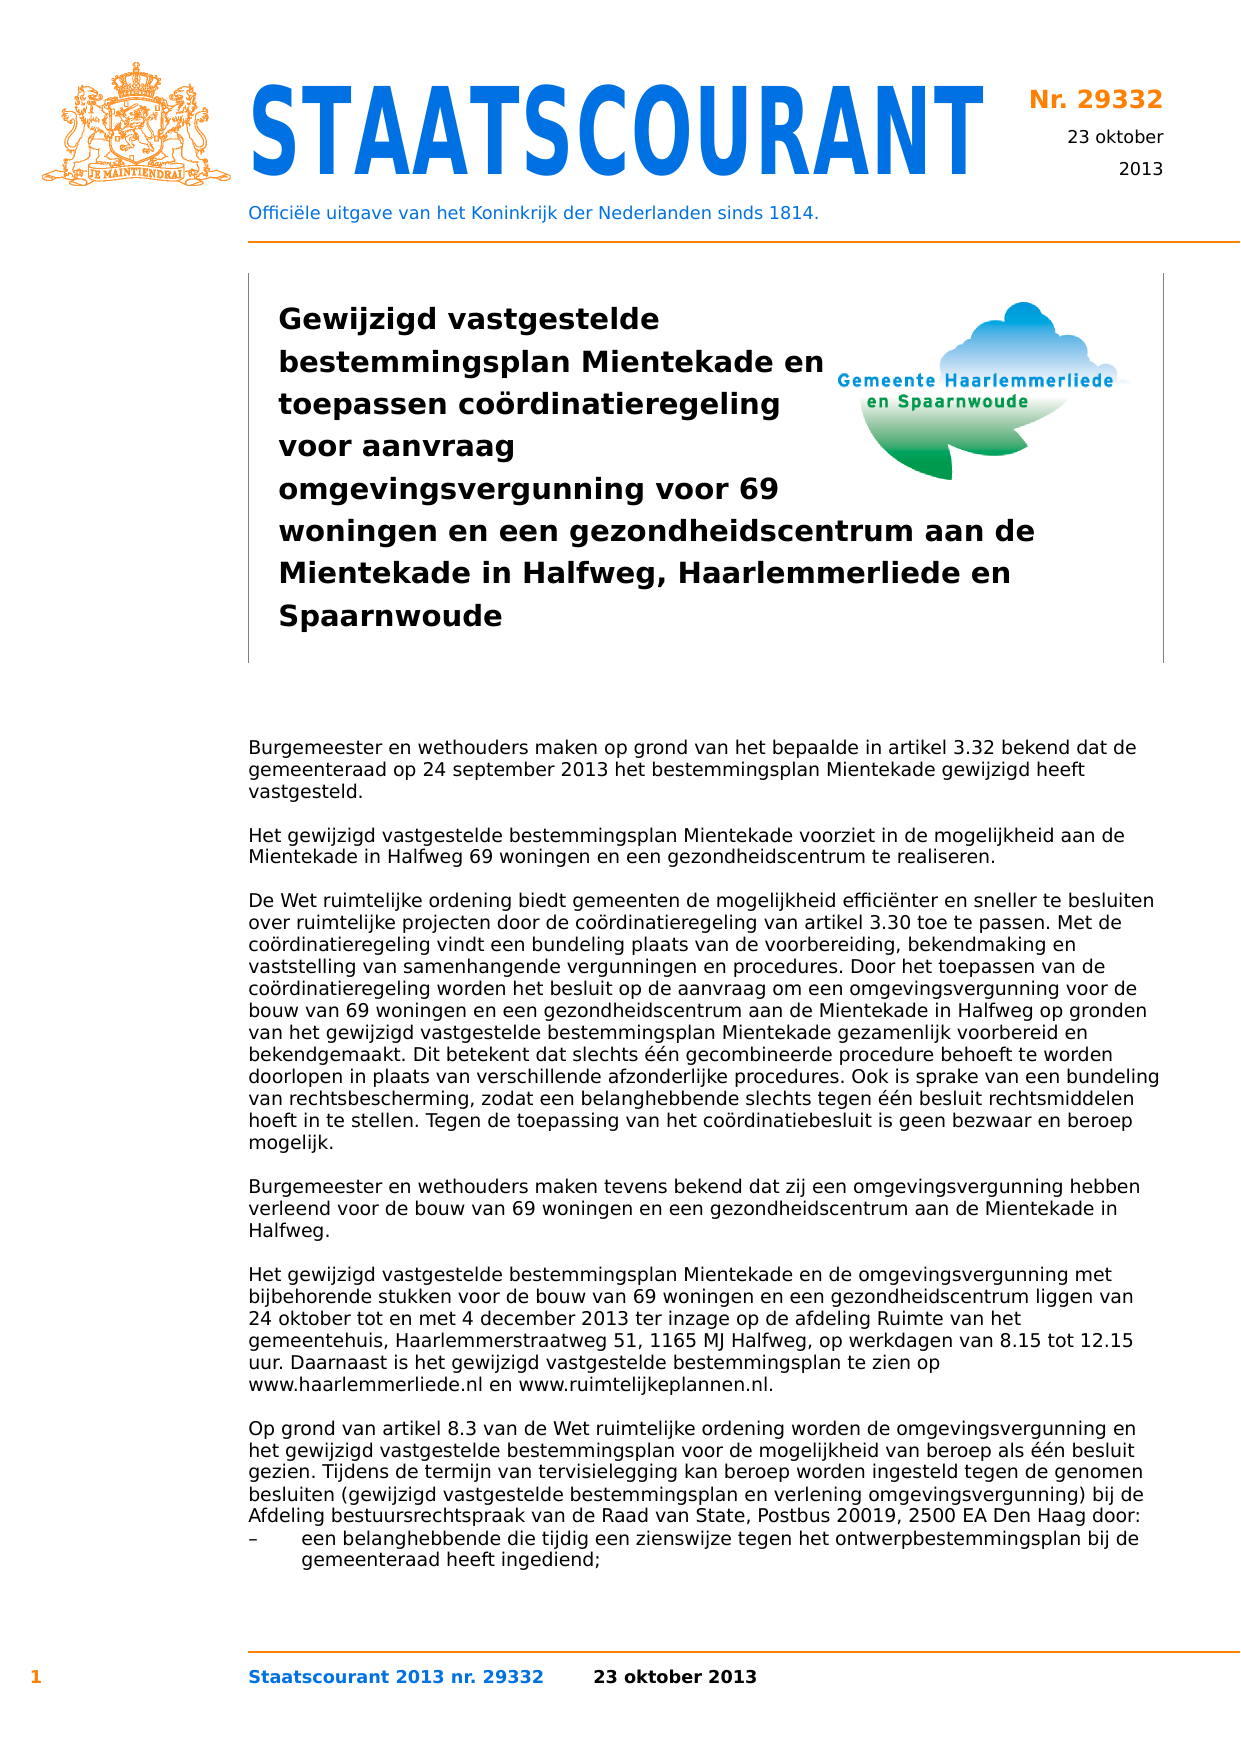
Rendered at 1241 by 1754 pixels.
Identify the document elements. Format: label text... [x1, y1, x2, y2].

table_cell 2013 [998, 153, 1240, 203]
subtitle Gewijzigd vastgestelde bestemmingsplan Mientekade en toepassen coördinatieregeling voor aanvraag omgevingsvergunning voor 69 woningen en een gezondheidscentrum aan de Mientekade in Halfweg, Haarlemmerliede en Spaarnwoude [249, 273, 1163, 663]
text Het gewijzigd vastgestelde bestemmingsplan Mientekade en de omgevingsvergunning met bijbehorende stukken voor de bouw van 69 woningen en een gezondheidscentrum liggen van 24 oktober tot en met 4 december 2013 ter inzage op de afdeling Ruimte van het gemeentehuis, Haarlemmerstraatweg 51, 1165 MJ Halfweg, op werkdagen van 8.15 tot 12.15 uur. Daarnaast is het gewijzigd vastgestelde bestemmingsplan te zien op www.haarlemmerliede.nl en www.ruimtelijkeplannen.nl. [248, 1264, 1163, 1396]
text – een belanghebbende die tijdig een zienswijze tegen het ontwerpbestemmingsplan bij de gemeenteraad heeft ingediend; [248, 1527, 1163, 1571]
text De Wet ruimtelijke ordening biedt gemeenten de mogelijkheid efficiënter en sneller te besluiten over ruimtelijke projecten door de coördinatieregeling van artikel 3.30 toe te passen. Met de coördinatieregeling vindt een bundeling plaats van de voorbereiding, bekendmaking en vaststelling van samenhangende vergunningen en procedures. Door het toepassen van de coördinatieregeling worden het besluit op de aanvraag om een omgevingsvergunning voor de bouw van 69 woningen en een gezondheidscentrum aan de Mientekade in Halfweg op gronden van het gewijzigd vastgestelde bestemmingsplan Mientekade gezamenlijk voorbereid en bekendgemaakt. Dit betekent dat slechts één gecombineerde procedure behoeft te worden doorlopen in plaats van verschillende afzonderlijke procedures. Ook is sprake van een bundeling van rechtsbescherming, zodat een belanghebbende slechts tegen één besluit rechtsmiddelen hoeft in te stellen. Tegen de toepassing van het coördinatiebesluit is geen bezwaar en beroep mogelijk. [248, 890, 1163, 1154]
table_header Nr. 29332 [998, 62, 1240, 121]
table_cell Officiële uitgave van het Koninkrijk der Nederlanden sinds 1814. [248, 203, 1240, 241]
text Burgemeester en wethouders maken tevens bekend dat zij een omgevingsvergunning hebben verleend voor de bouw van 69 woningen en een gezondheidscentrum aan de Mientekade in Halfweg. [248, 1176, 1163, 1242]
picture [838, 302, 1134, 480]
text Burgemeester en wethouders maken op grond van het bepaalde in artikel 3.32 bekend dat de gemeenteraad op 24 september 2013 het bestemmingsplan Mientekade gewijzigd heeft vastgesteld. [248, 737, 1163, 803]
picture [41, 62, 231, 186]
text Op grond van artikel 8.3 van de Wet ruimtelijke ordening worden de omgevingsvergunning en het gewijzigd vastgestelde bestemmingsplan voor de mogelijkheid van beroep als één besluit gezien. Tijdens de termijn van tervisielegging kan beroep worden ingesteld tegen de genomen besluiten (gewijzigd vastgestelde bestemmingsplan en verlening omgevingsvergunning) bij de Afdeling bestuursrechtspraak van de Raad van State, Postbus 20019, 2500 EA Den Haag door: [248, 1417, 1163, 1527]
table_cell 23 oktober [998, 121, 1240, 153]
table_header [25, 62, 248, 241]
table_header STAATSCOURANT [248, 62, 998, 203]
text Het gewijzigd vastgestelde bestemmingsplan Mientekade voorziet in de mogelijkheid aan de Mientekade in Halfweg 69 woningen en een gezondheidscentrum te realiseren. [248, 824, 1163, 868]
